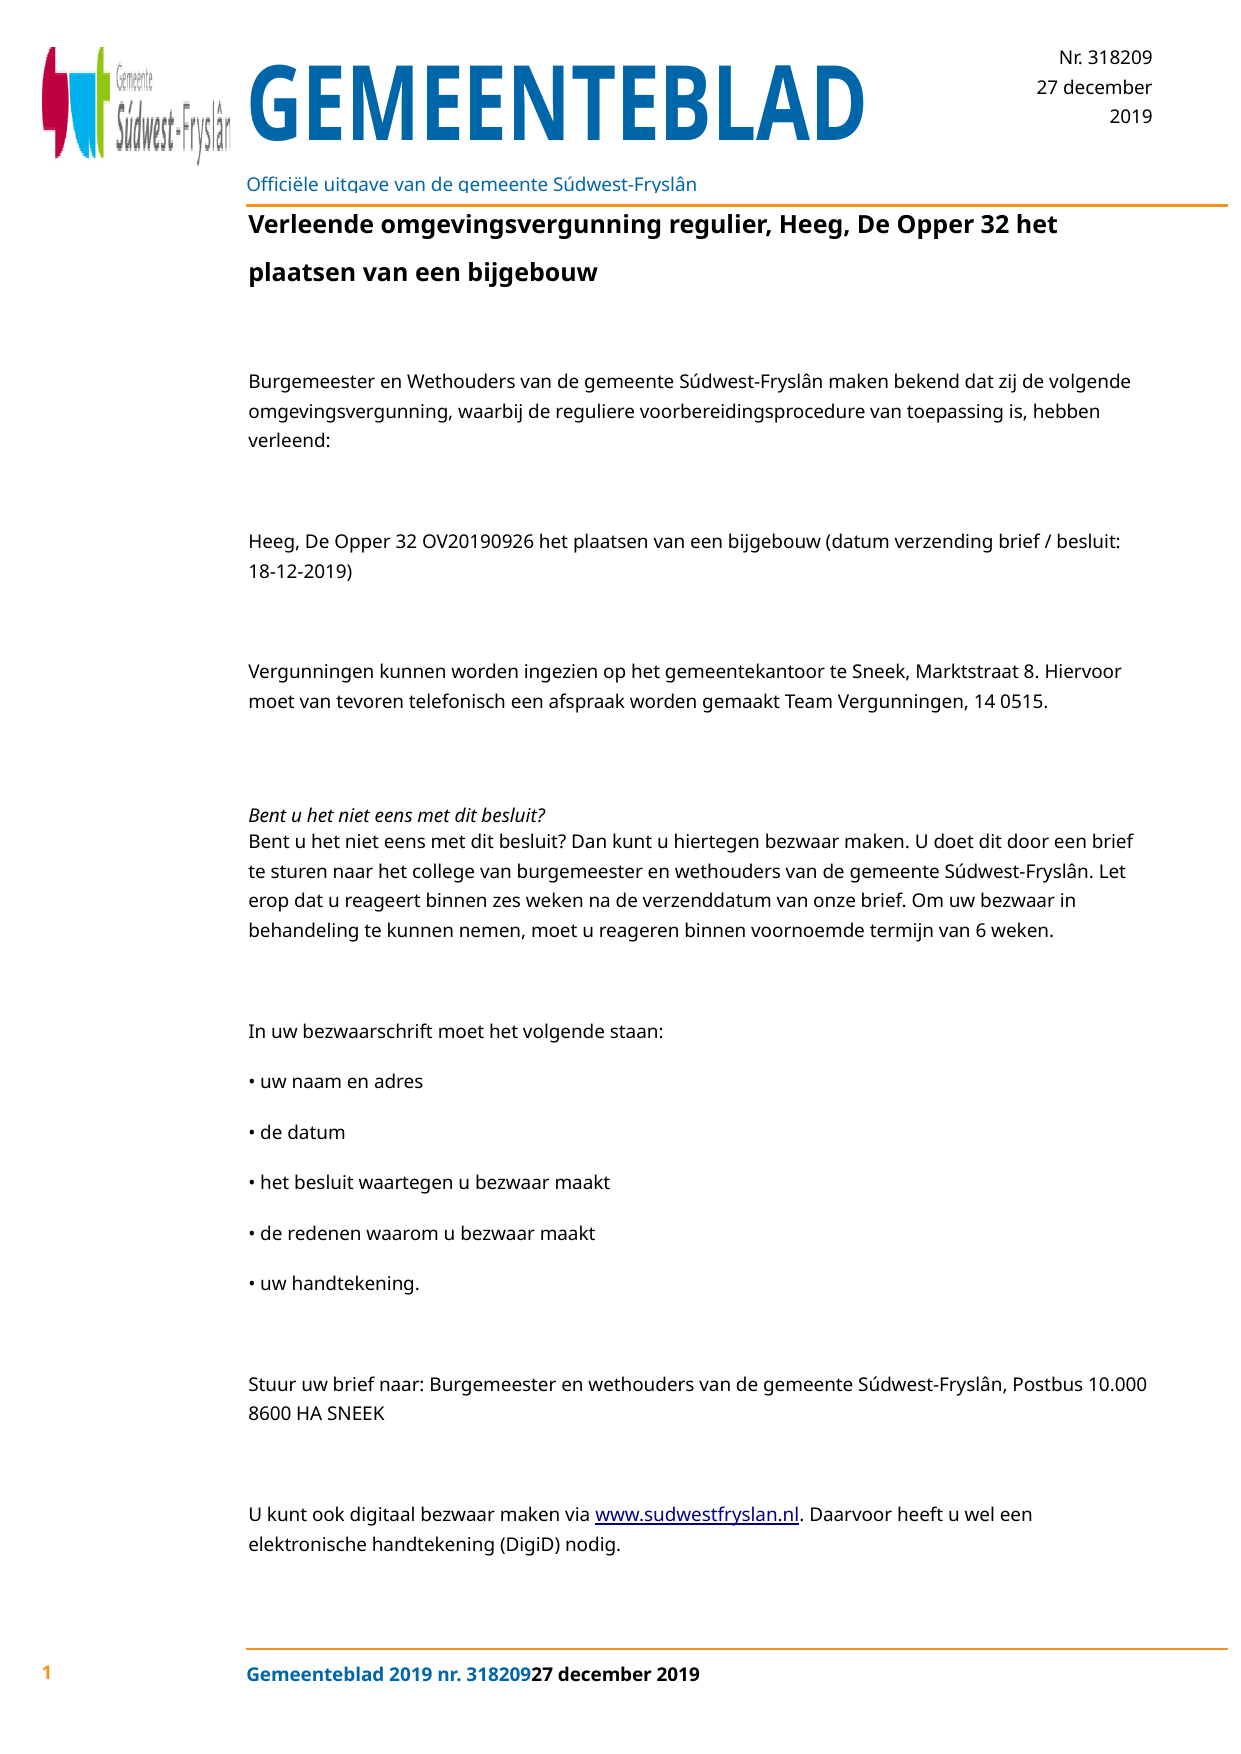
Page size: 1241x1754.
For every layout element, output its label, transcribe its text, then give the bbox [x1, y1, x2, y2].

text U kunt ook digitaal bezwaar maken via www.sudwestfryslan.nl. Daarvoor heeft u wel een elektronische handtekening (DigiD) nodig. [248, 1501, 1152, 1557]
text • het besluit waartegen u bezwaar maakt [248, 1169, 1152, 1195]
text Verleende omgevingsvergunning regulier, Heeg, De Opper 32 het plaatsen van een bijgebouw [248, 207, 1152, 288]
text Stuur uw brief naar: Burgemeester en wethouders van de gemeente Súdwest-Fryslân, Postbus 10.000 8600 HA SNEEK [248, 1371, 1152, 1426]
text Bent u het niet eens met dit besluit? Dan kunt u hiertegen bezwaar maken. U doet dit door een brief te sturen naar het college van burgemeester en wethouders van de gemeente Súdwest-Fryslân. Let erop dat u reageert binnen zes weken na de verzenddatum van onze brief. Om uw bezwaar in behandeling te kunnen nemen, moet u reageren binnen voornoemde termijn van 6 weken. [248, 828, 1152, 943]
text • de redenen waarom u bezwaar maakt [248, 1220, 1152, 1245]
text • uw naam en adres [248, 1068, 1152, 1094]
text • de datum [248, 1119, 1152, 1144]
text Burgemeester en Wethouders van de gemeente Súdwest-Fryslân maken bekend dat zij de volgende omgevingsvergunning, waarbij de reguliere voorbereidingsprocedure van toepassing is, hebben verleend: [248, 368, 1152, 453]
text In uw bezwaarschrift moet het volgende staan: [248, 1018, 1152, 1044]
picture [41, 47, 231, 172]
text Heeg, De Opper 32 OV20190926 het plaatsen van een bijgebouw (datum verzending brief / besluit: 18-12-2019) [248, 528, 1152, 584]
text • uw handtekening. [248, 1270, 1152, 1296]
text Bent u het niet eens met dit besluit? [248, 803, 1152, 828]
text Vergunningen kunnen worden ingezien op het gemeentekantoor te Sneek, Marktstraat 8. Hiervoor moet van tevoren telefonisch een afspraak worden gemaakt Team Vergunningen, 14 0515. [248, 659, 1152, 714]
